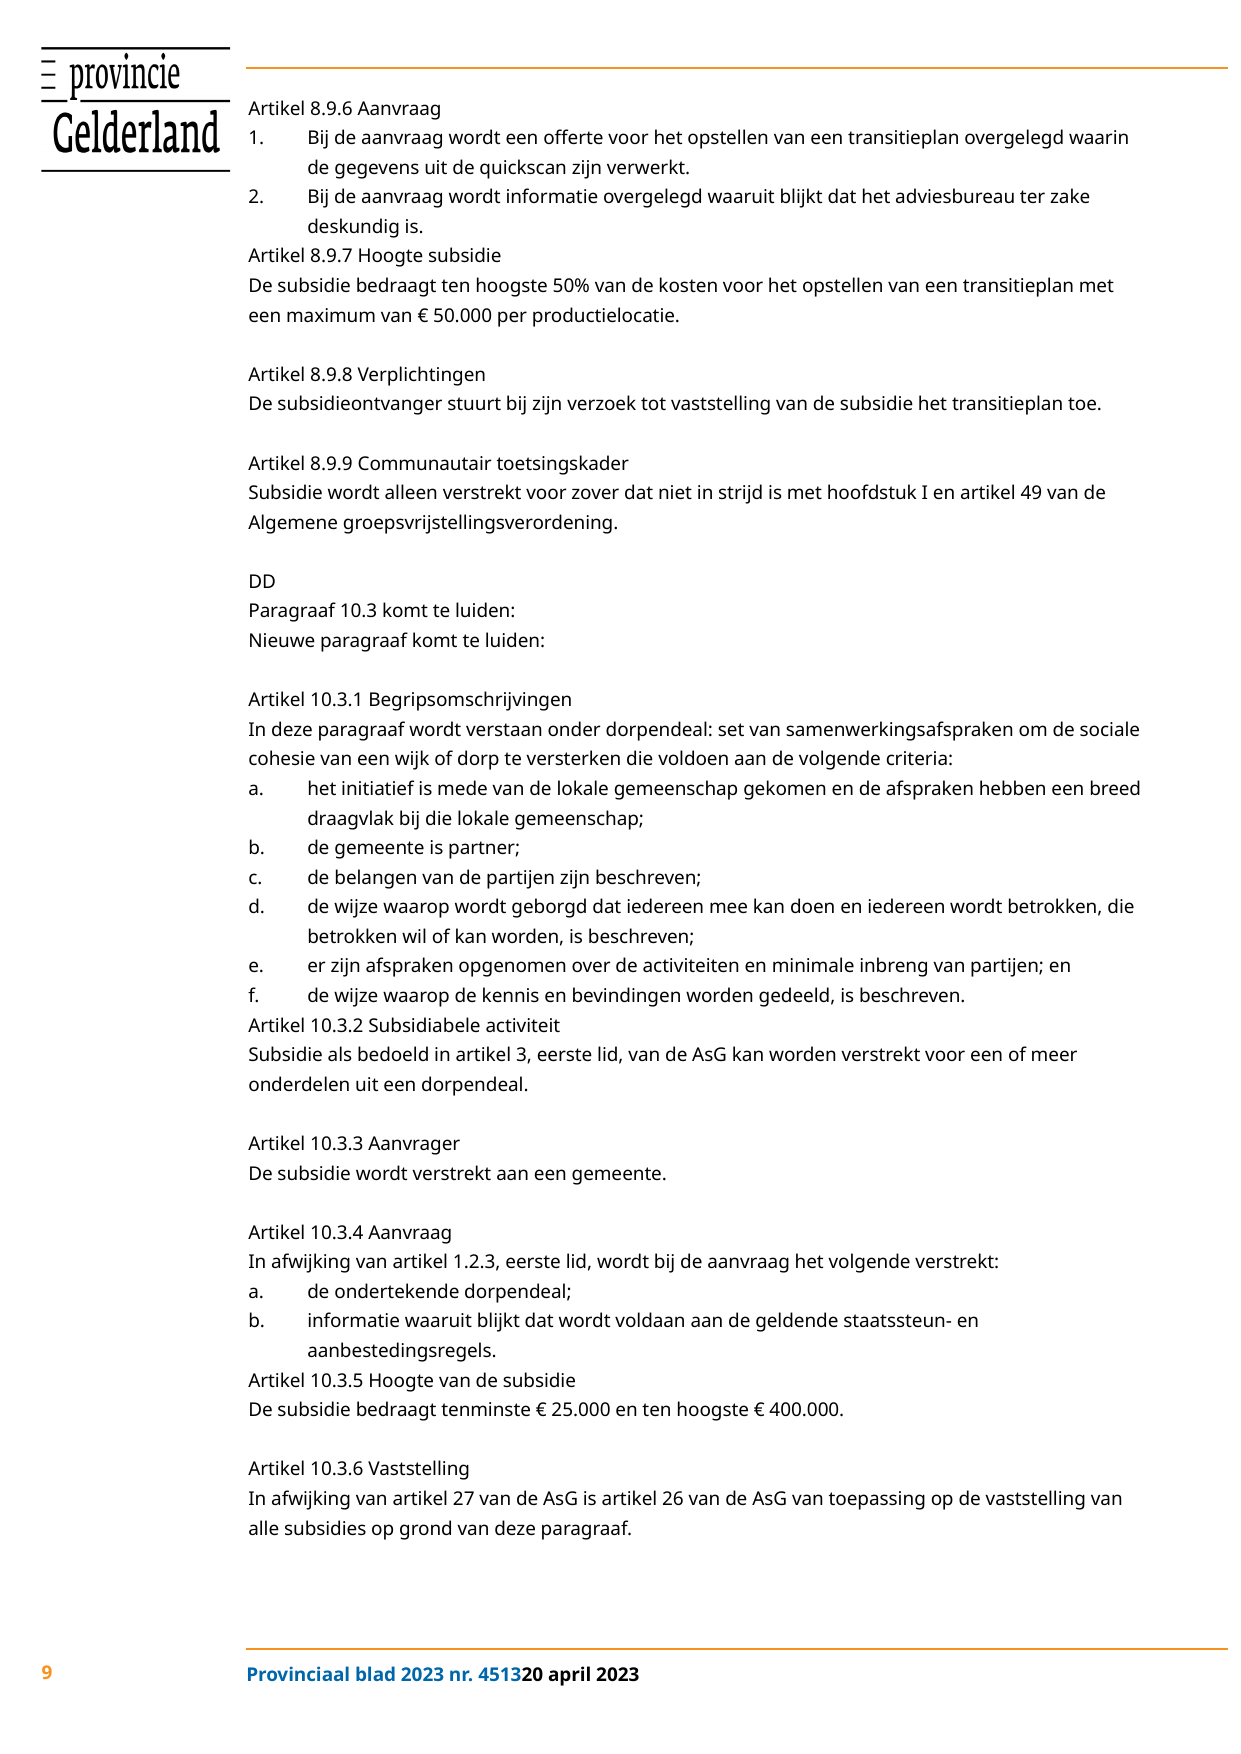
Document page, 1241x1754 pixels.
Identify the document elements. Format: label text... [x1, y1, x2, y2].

list de ondertekende dorpendeal; [248, 1278, 1152, 1304]
text De subsidie wordt verstrekt aan een gemeente. [248, 1160, 1152, 1186]
text Artikel 10.3.1 Begripsomschrijvingen [248, 686, 1152, 712]
list Bij de aanvraag wordt informatie overgelegd waaruit blijkt dat het adviesbureau ter zake deskundig is. [248, 183, 1152, 239]
list er zijn afspraken opgenomen over de activiteiten en minimale inbreng van partijen; en [248, 953, 1152, 978]
text Artikel 10.3.2 Subsidiabele activiteit [248, 1012, 1152, 1038]
text Subsidie wordt alleen verstrekt voor zover dat niet in strijd is met hoofdstuk I en artikel 49 van de Algemene groepsvrijstellingsverordening. [248, 479, 1152, 535]
text In deze paragraaf wordt verstaan onder dorpendeal: set van samenwerkingsafspraken om de sociale cohesie van een wijk of dorp te versterken die voldoen aan de volgende criteria: [248, 716, 1152, 771]
text Artikel 10.3.6 Vaststelling [248, 1456, 1152, 1481]
text In afwijking van artikel 27 van de AsG is artikel 26 van de AsG van toepassing op de vaststelling van alle subsidies op grond van deze paragraaf. [248, 1485, 1152, 1541]
text De subsidie bedraagt ten hoogste 50% van de kosten voor het opstellen van een transitieplan met een maximum van € 50.000 per productielocatie. [248, 272, 1152, 328]
text De subsidie bedraagt tenminste € 25.000 en ten hoogste € 400.000. [248, 1396, 1152, 1422]
list de wijze waarop de kennis en bevindingen worden gedeeld, is beschreven. [248, 982, 1152, 1008]
text Artikel 10.3.4 Aanvraag [248, 1219, 1152, 1245]
list de belangen van de partijen zijn beschreven; [248, 864, 1152, 890]
text Paragraaf 10.3 komt te luiden: [248, 598, 1152, 623]
text Artikel 8.9.8 Verplichtingen [248, 361, 1152, 387]
list het initiatief is mede van de lokale gemeenschap gekomen en de afspraken hebben een breed draagvlak bij die lokale gemeenschap; [248, 775, 1152, 831]
text Artikel 10.3.5 Hoogte van de subsidie [248, 1367, 1152, 1393]
list informatie waaruit blijkt dat wordt voldaan aan de geldende staatssteun- en aanbestedingsregels. [248, 1308, 1152, 1363]
text Artikel 8.9.6 Aanvraag [248, 95, 1152, 121]
list Bij de aanvraag wordt een offerte voor het opstellen van een transitieplan overgelegd waarin de gegevens uit de quickscan zijn verwerkt. [248, 124, 1152, 180]
text Subsidie als bedoeld in artikel 3, eerste lid, van de AsG kan worden verstrekt voor een of meer onderdelen uit een dorpendeal. [248, 1041, 1152, 1097]
text Artikel 8.9.7 Hoogte subsidie [248, 243, 1152, 268]
text Nieuwe paragraaf komt te luiden: [248, 627, 1152, 653]
list de gemeente is partner; [248, 834, 1152, 860]
text De subsidieontvanger stuurt bij zijn verzoek tot vaststelling van de subsidie het transitieplan toe. [248, 391, 1152, 416]
picture [41, 47, 231, 172]
text Artikel 10.3.3 Aanvrager [248, 1130, 1152, 1156]
text DD [248, 568, 1152, 594]
text In afwijking van artikel 1.2.3, eerste lid, wordt bij de aanvraag het volgende verstrekt: [248, 1248, 1152, 1274]
list de wijze waarop wordt geborgd dat iedereen mee kan doen en iedereen wordt betrokken, die betrokken wil of kan worden, is beschreven; [248, 893, 1152, 949]
text Artikel 8.9.9 Communautair toetsingskader [248, 450, 1152, 476]
